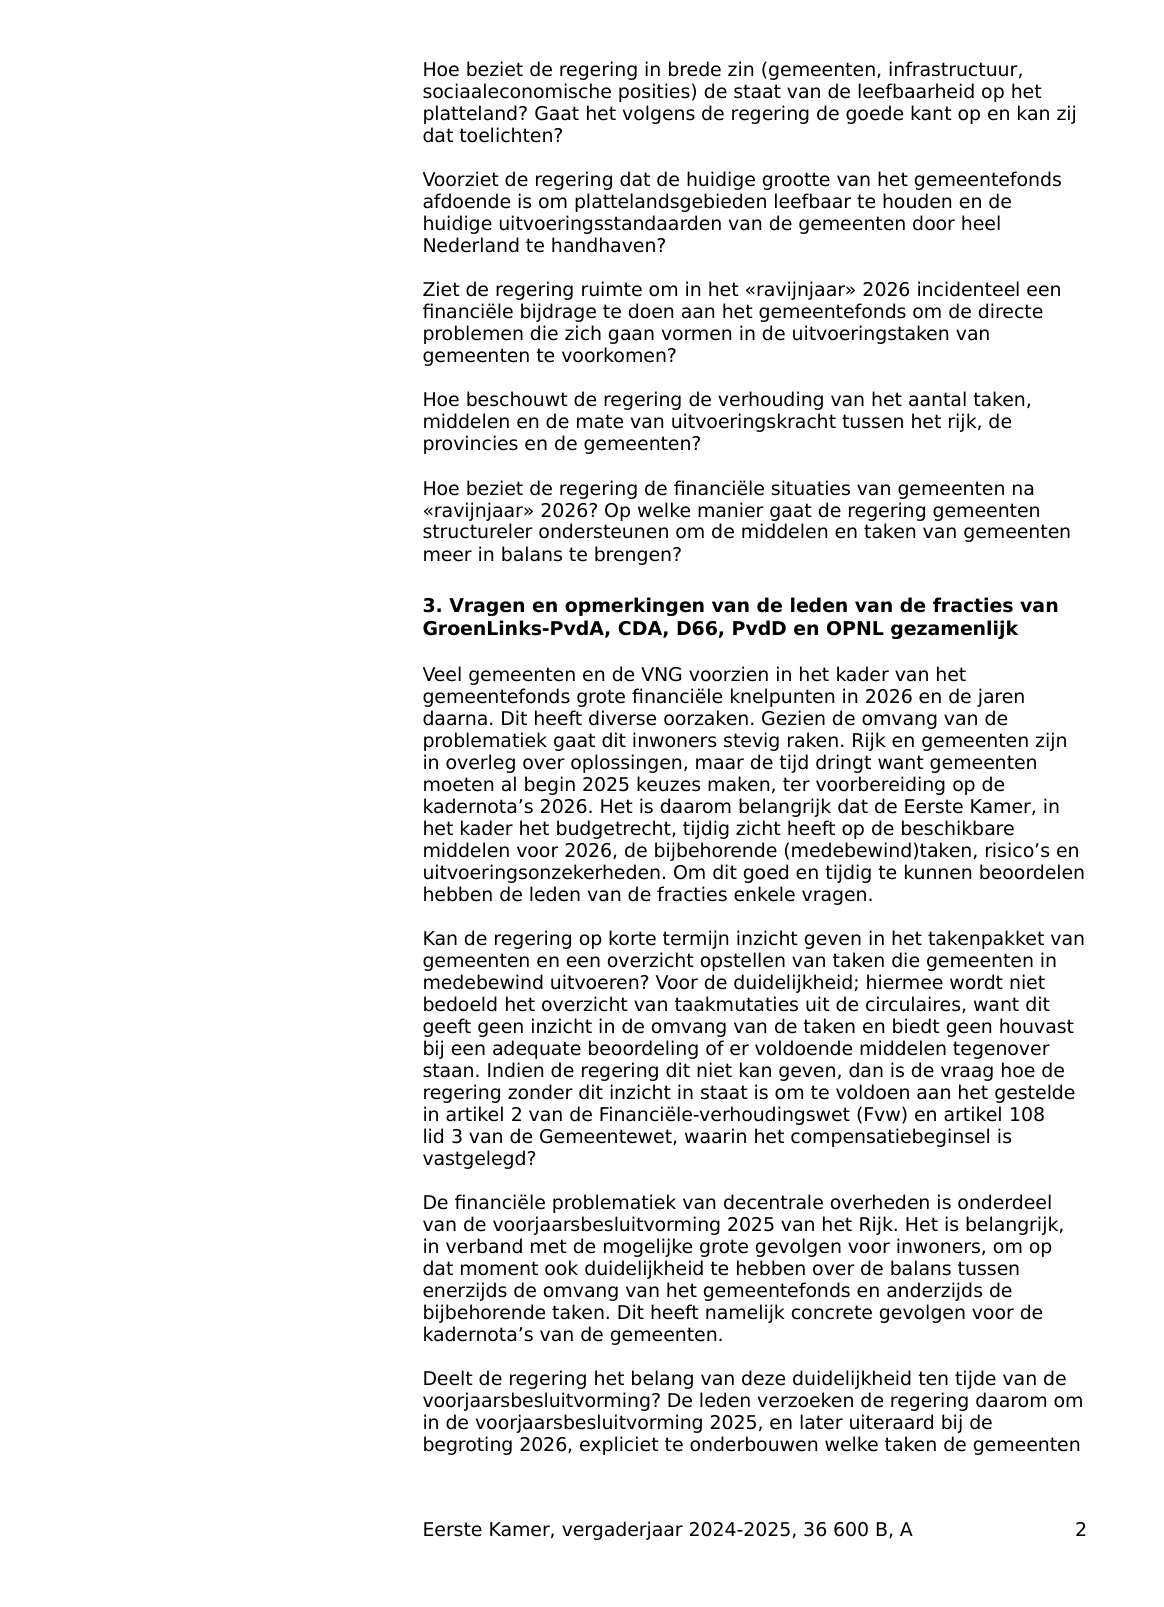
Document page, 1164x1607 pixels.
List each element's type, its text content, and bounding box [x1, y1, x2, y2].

text Veel gemeenten en de VNG voorzien in het kader van het gemeentefonds grote financiële knelpunten in 2026 en de jaren daarna. Dit heeft diverse oorzaken. Gezien de omvang van de problematiek gaat dit inwoners stevig raken. Rijk en gemeenten zijn in overleg over oplossingen, maar de tijd dringt want gemeenten moeten al begin 2025 keuzes maken, ter voorbereiding op de kadernota’s 2026. Het is daarom belangrijk dat de Eerste Kamer, in het kader het budgetrecht, tijdig zicht heeft op de beschikbare middelen voor 2026, de bijbehorende (medebewind)taken, risico’s en uitvoeringsonzekerheden. Om dit goed en tijdig te kunnen beoordelen hebben de leden van de fracties enkele vragen. [422, 664, 1087, 906]
text Kan de regering op korte termijn inzicht geven in het takenpakket van gemeenten en een overzicht opstellen van taken die gemeenten in medebewind uitvoeren? Voor de duidelijkheid; hiermee wordt niet bedoeld het overzicht van taakmutaties uit de circulaires, want dit geeft geen inzicht in de omvang van de taken en biedt geen houvast bij een adequate beoordeling of er voldoende middelen tegenover staan. Indien de regering dit niet kan geven, dan is de vraag hoe de regering zonder dit inzicht in staat is om te voldoen aan het gestelde in artikel 2 van de Financiële-verhoudingswet (Fvw) en artikel 108 lid 3 van de Gemeentewet, waarin het compensatiebeginsel is vastgelegd? [422, 928, 1087, 1170]
text Hoe beschouwt de regering de verhouding van het aantal taken, middelen en de mate van uitvoeringskracht tussen het rijk, de provincies en de gemeenten? [422, 389, 1087, 455]
text Ziet de regering ruimte om in het «ravijnjaar» 2026 incidenteel een financiële bijdrage te doen aan het gemeentefonds om de directe problemen die zich gaan vormen in de uitvoeringstaken van gemeenten te voorkomen? [422, 279, 1087, 367]
subtitle 3. Vragen en opmerkingen van de leden van de fracties van GroenLinks-PvdA, CDA, D66, PvdD en OPNL gezamenlijk [422, 595, 1087, 639]
text Deelt de regering het belang van deze duidelijkheid ten tijde van de voorjaarsbesluitvorming? De leden verzoeken de regering daarom om in de voorjaarsbesluitvorming 2025, en later uiteraard bij de begroting 2026, expliciet te onderbouwen welke taken de gemeenten [422, 1368, 1087, 1456]
text De financiële problematiek van decentrale overheden is onderdeel van de voorjaarsbesluitvorming 2025 van het Rijk. Het is belangrijk, in verband met de mogelijke grote gevolgen voor inwoners, om op dat moment ook duidelijkheid te hebben over de balans tussen enerzijds de omvang van het gemeentefonds en anderzijds de bijbehorende taken. Dit heeft namelijk concrete gevolgen voor de kadernota’s van de gemeenten. [422, 1192, 1087, 1346]
text Hoe beziet de regering de financiële situaties van gemeenten na «ravijnjaar» 2026? Op welke manier gaat de regering gemeenten structureler ondersteunen om de middelen en taken van gemeenten meer in balans te brengen? [422, 477, 1087, 565]
text Voorziet de regering dat de huidige grootte van het gemeentefonds afdoende is om plattelandsgebieden leefbaar te houden en de huidige uitvoeringsstandaarden van de gemeenten door heel Nederland te handhaven? [422, 169, 1087, 257]
text Hoe beziet de regering in brede zin (gemeenten, infrastructuur, sociaaleconomische posities) de staat van de leefbaarheid op het platteland? Gaat het volgens de regering de goede kant op en kan zij dat toelichten? [422, 59, 1087, 147]
